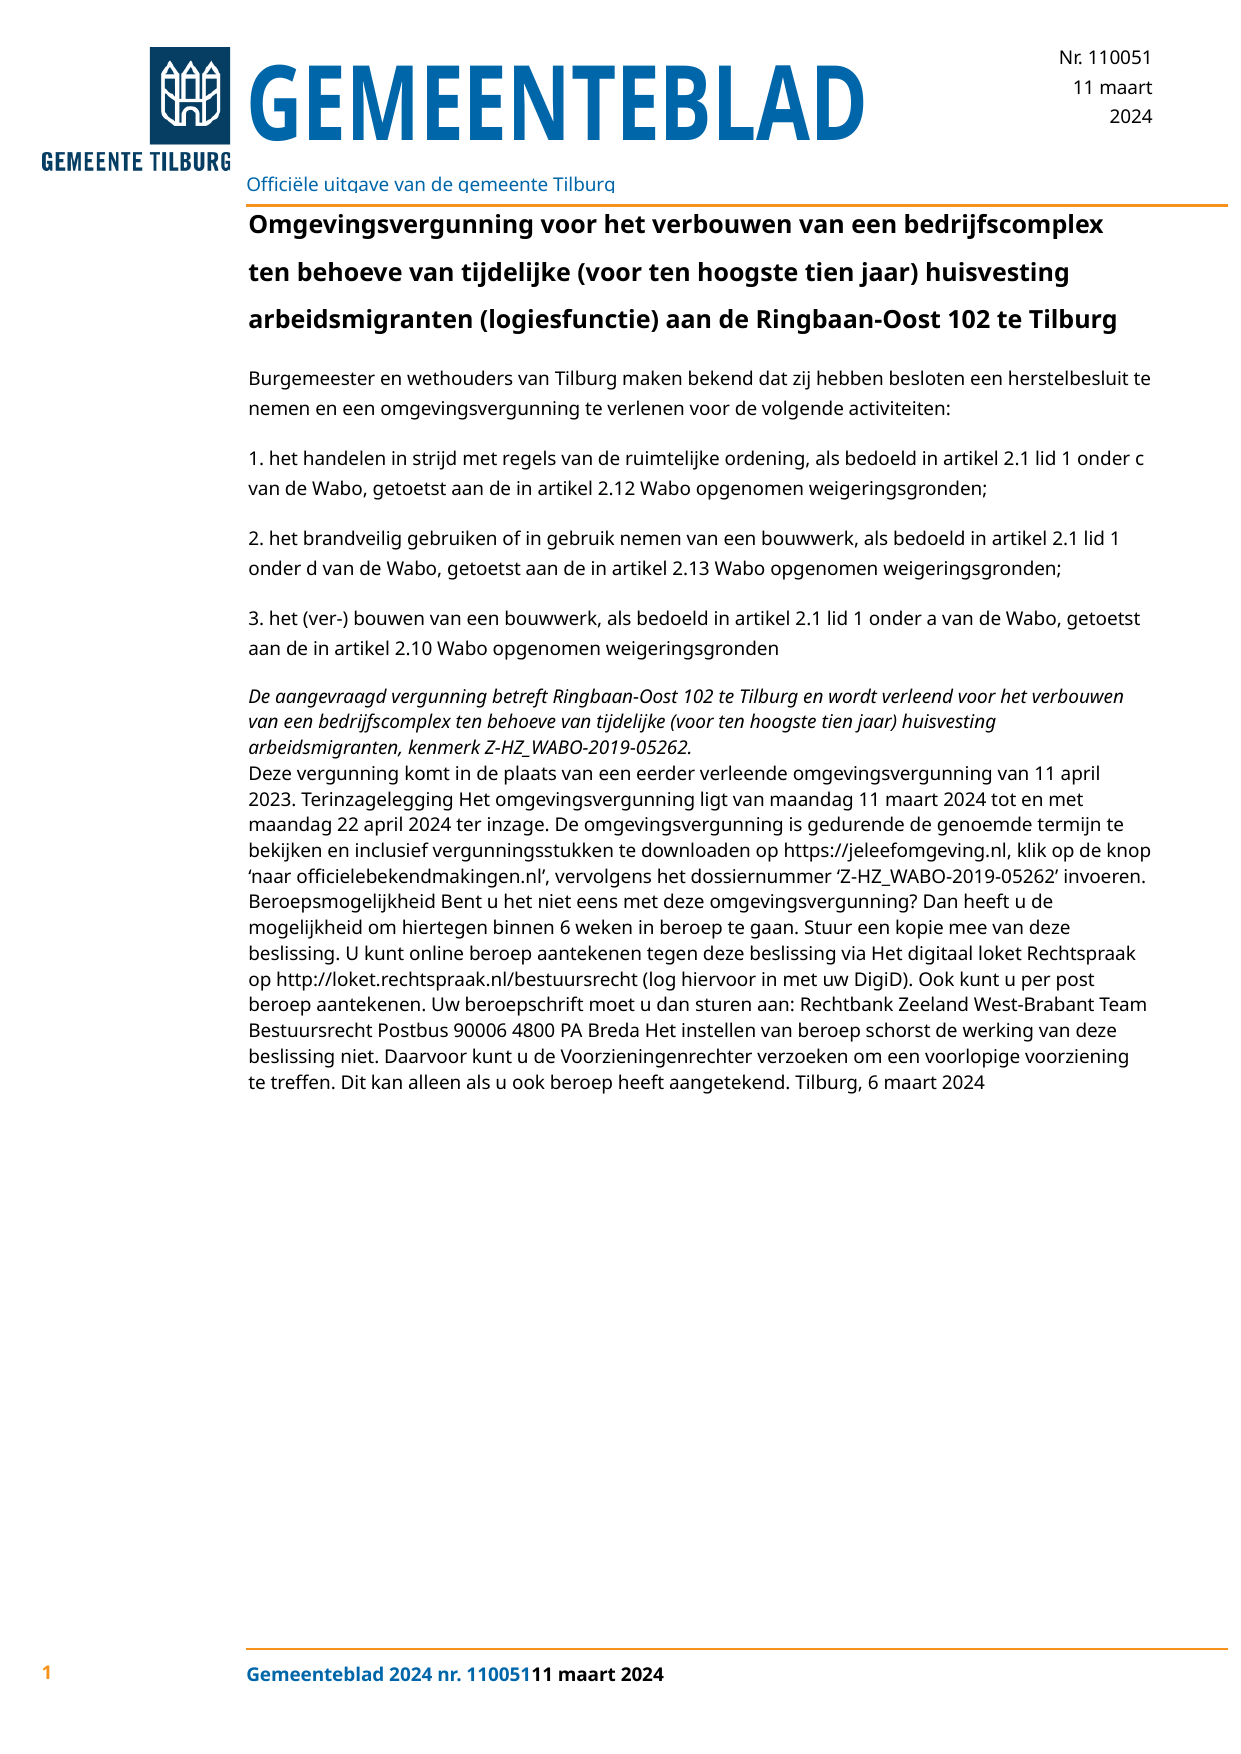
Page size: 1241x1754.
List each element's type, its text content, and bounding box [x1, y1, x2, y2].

text Deze vergunning komt in de plaats van een eerder verleende omgevingsvergunning van 11 april 2023. Terinzagelegging Het omgevingsvergunning ligt van maandag 11 maart 2024 tot en met maandag 22 april 2024 ter inzage. De omgevingsvergunning is gedurende de genoemde termijn te bekijken en inclusief vergunningsstukken te downloaden op https://jeleefomgeving.nl, klik op de knop ‘naar officielebekendmakingen.nl’, vervolgens het dossiernummer ‘Z-HZ_WABO-2019-05262’ invoeren. Beroepsmogelijkheid Bent u het niet eens met deze omgevingsvergunning? Dan heeft u de mogelijkheid om hiertegen binnen 6 weken in beroep te gaan. Stuur een kopie mee van deze beslissing. U kunt online beroep aantekenen tegen deze beslissing via Het digitaal loket Rechtspraak op http://loket.rechtspraak.nl/bestuursrecht (log hiervoor in met uw DigiD). Ook kunt u per post beroep aantekenen. Uw beroepschrift moet u dan sturen aan: Rechtbank Zeeland West-Brabant Team Bestuursrecht Postbus 90006 4800 PA Breda Het instellen van beroep schorst de werking van deze beslissing niet. Daarvoor kunt u de Voorzieningenrechter verzoeken om een voorlopige voorziening te treffen. Dit kan alleen als u ook beroep heeft aangetekend. Tilburg, 6 maart 2024 [248, 760, 1152, 1094]
text Omgevingsvergunning voor het verbouwen van een bedrijfscomplex ten behoeve van tijdelijke (voor ten hoogste tien jaar) huisvesting arbeidsmigranten (logiesfunctie) aan de Ringbaan-Oost 102 te Tilburg [248, 207, 1152, 336]
text Burgemeester en wethouders van Tilburg maken bekend dat zij hebben besloten een herstelbesluit te nemen en een omgevingsvergunning te verlenen voor de volgende activiteiten: [248, 366, 1152, 421]
picture [41, 47, 231, 172]
text De aangevraagd vergunning betreft Ringbaan-Oost 102 te Tilburg en wordt verleend voor het verbouwen van een bedrijfscomplex ten behoeve van tijdelijke (voor ten hoogste tien jaar) huisvesting arbeidsmigranten, kenmerk Z-HZ_WABO-2019-05262. [248, 683, 1152, 760]
text 3. het (ver-) bouwen van een bouwwerk, als bedoeld in artikel 2.1 lid 1 onder a van de Wabo, getoetst aan de in artikel 2.10 Wabo opgenomen weigeringsgronden [248, 606, 1152, 661]
text 2. het brandveilig gebruiken of in gebruik nemen van een bouwwerk, als bedoeld in artikel 2.1 lid 1 onder d van de Wabo, getoetst aan de in artikel 2.13 Wabo opgenomen weigeringsgronden; [248, 526, 1152, 581]
text 1. het handelen in strijd met regels van de ruimtelijke ordening, als bedoeld in artikel 2.1 lid 1 onder c van de Wabo, getoetst aan de in artikel 2.12 Wabo opgenomen weigeringsgronden; [248, 446, 1152, 501]
